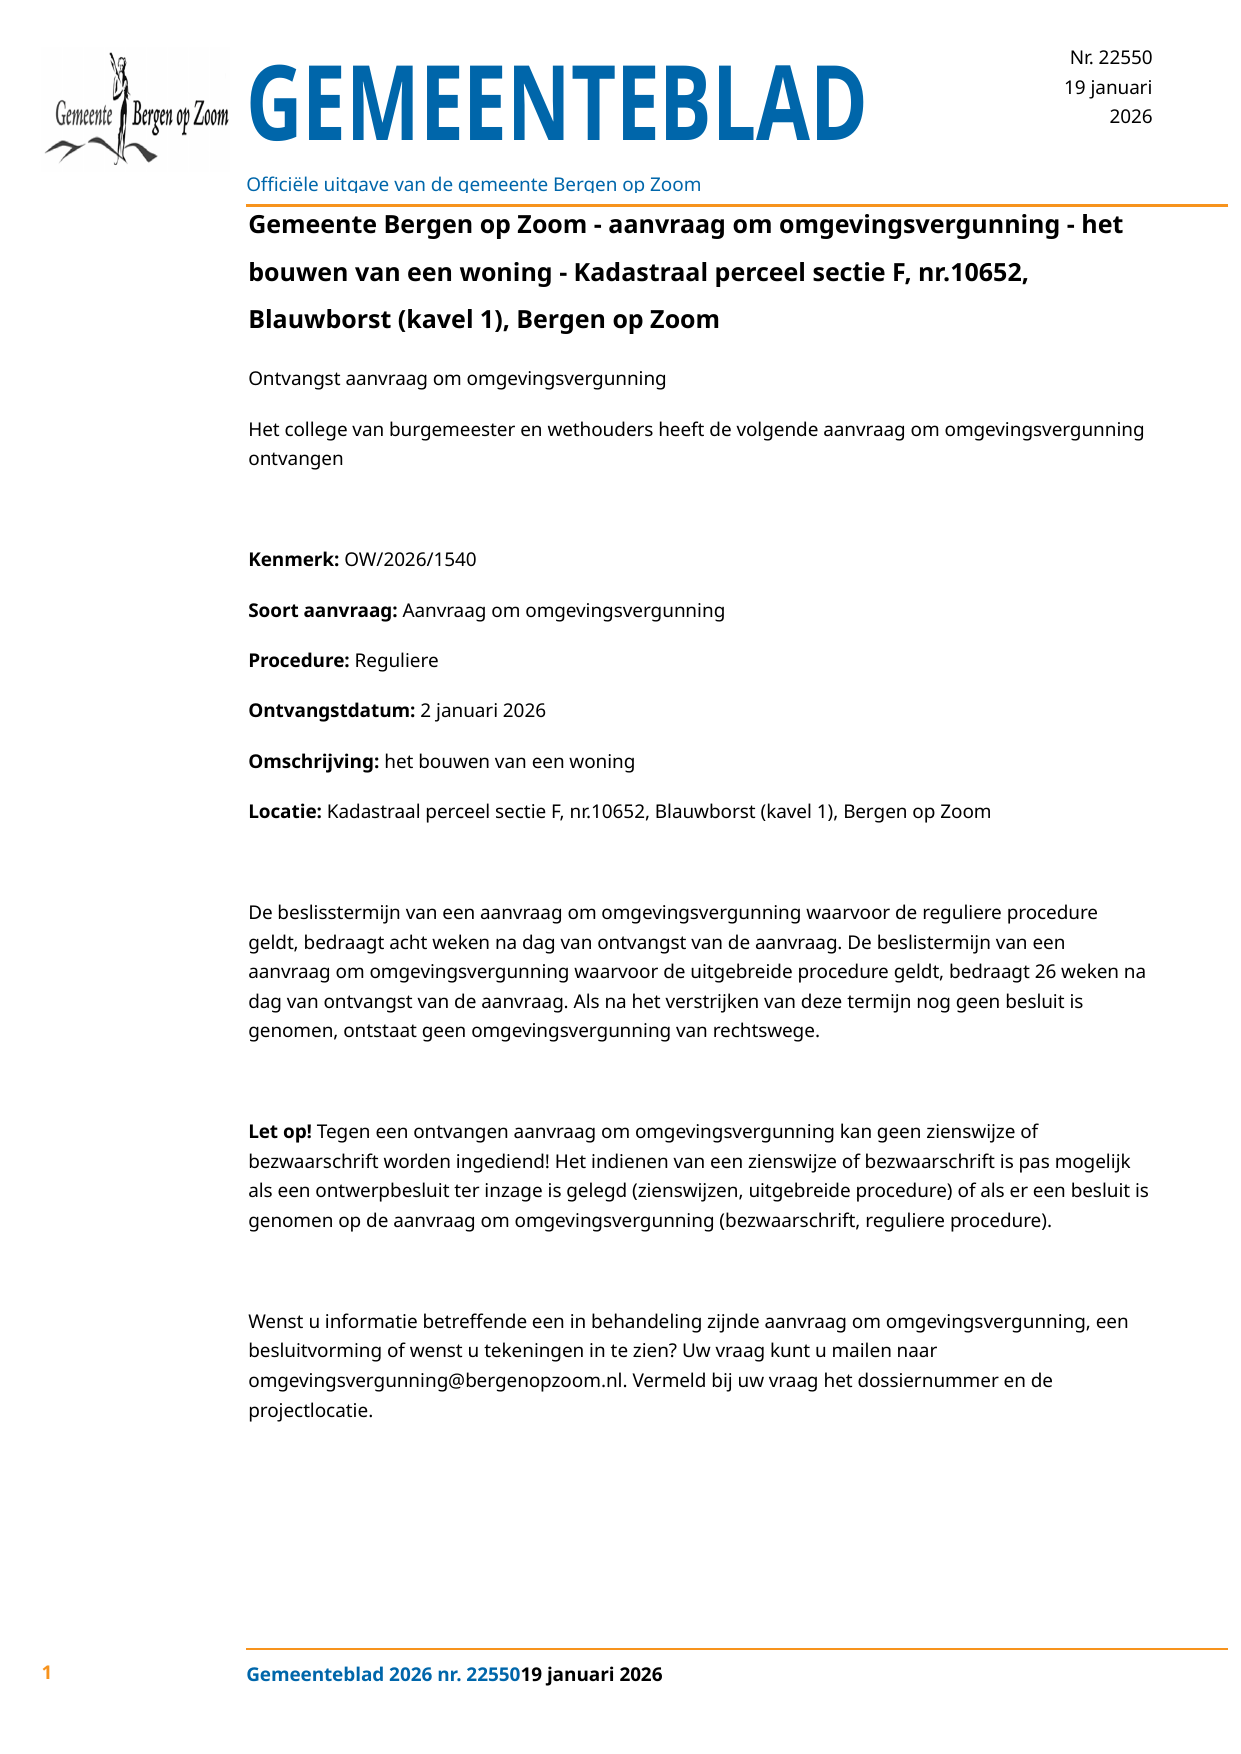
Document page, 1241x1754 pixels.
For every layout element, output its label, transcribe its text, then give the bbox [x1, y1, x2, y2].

text De beslisstermijn van een aanvraag om omgevingsvergunning waarvoor de reguliere procedure geldt, bedraagt acht weken na dag van ontvangst van de aanvraag. De beslistermijn van een aanvraag om omgevingsvergunning waarvoor de uitgebreide procedure geldt, bedraagt 26 weken na dag van ontvangst van de aanvraag. Als na het verstrijken van deze termijn nog geen besluit is genomen, ontstaat geen omgevingsvergunning van rechtswege. [248, 899, 1152, 1043]
text Kenmerk: OW/2026/1540 [248, 546, 1152, 572]
text Het college van burgemeester en wethouders heeft de volgende aanvraag om omgevingsvergunning ontvangen [248, 416, 1152, 471]
picture [41, 47, 231, 172]
text Omschrijving: het bouwen van een woning [248, 748, 1152, 774]
text Procedure: Reguliere [248, 647, 1152, 673]
text Ontvangstdatum: 2 januari 2026 [248, 698, 1152, 723]
text Locatie: Kadastraal perceel sectie F, nr.10652, Blauwborst (kavel 1), Bergen op Zoom [248, 798, 1152, 824]
text Gemeente Bergen op Zoom - aanvraag om omgevingsvergunning - het bouwen van een woning - Kadastraal perceel sectie F, nr.10652, Blauwborst (kavel 1), Bergen op Zoom [248, 207, 1152, 336]
text Let op! Tegen een ontvangen aanvraag om omgevingsvergunning kan geen zienswijze of bezwaarschrift worden ingediend! Het indienen van een zienswijze of bezwaarschrift is pas mogelijk als een ontwerpbesluit ter inzage is gelegd (zienswijzen, uitgebreide procedure) of als er een besluit is genomen op de aanvraag om omgevingsvergunning (bezwaarschrift, reguliere procedure). [248, 1118, 1152, 1233]
text Soort aanvraag: Aanvraag om omgevingsvergunning [248, 597, 1152, 622]
text Wenst u informatie betreffende een in behandeling zijnde aanvraag om omgevingsvergunning, een besluitvorming of wenst u tekeningen in te zien? Uw vraag kunt u mailen naar omgevingsvergunning@bergenopzoom.nl. Vermeld bij uw vraag het dossiernummer en de projectlocatie. [248, 1308, 1152, 1422]
text Ontvangst aanvraag om omgevingsvergunning [248, 366, 1152, 391]
